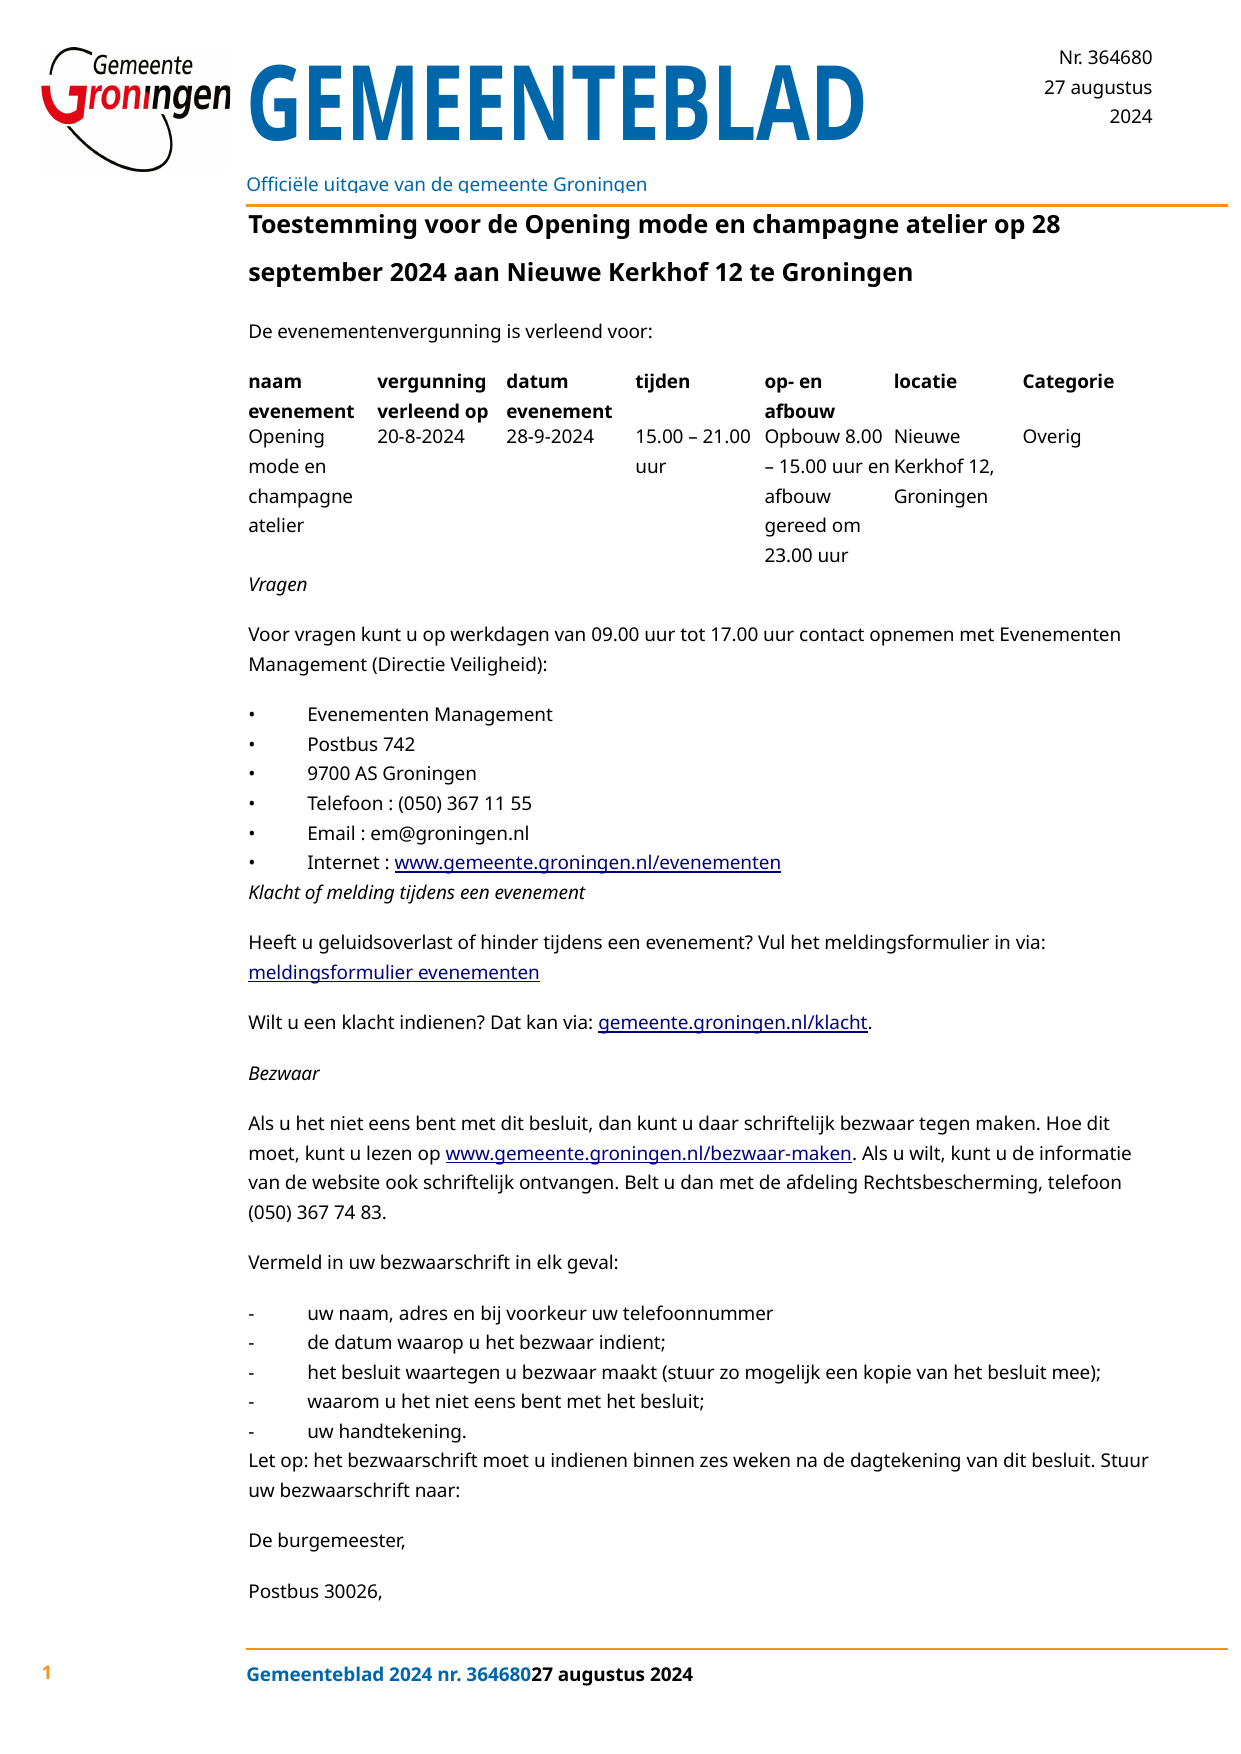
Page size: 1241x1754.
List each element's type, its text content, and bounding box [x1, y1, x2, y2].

text Vragen [248, 571, 1152, 597]
text De evenementenvergunning is verleend voor: [248, 318, 1152, 344]
text Let op: het bezwaarschrift moet u indienen binnen zes weken na de dagtekening van dit besluit. Stuur uw bezwaarschrift naar: [248, 1448, 1152, 1503]
table_cell Nieuwe Kerkhof 12, Groningen [894, 424, 1022, 568]
text Toestemming voor de Opening mode en champagne atelier op 28 september 2024 aan Nieuwe Kerkhof 12 te Groningen [248, 207, 1152, 288]
table_header locatie [894, 369, 1022, 424]
text Bezwaar [248, 1060, 1152, 1086]
text Wilt u een klacht indienen? Dat kan via: gemeente.groningen.nl/klacht. [248, 1009, 1152, 1035]
table_header op- en afbouw [764, 369, 893, 424]
list uw handtekening. [248, 1418, 1152, 1444]
list Evenementen Management [248, 701, 1152, 727]
list de datum waarop u het bezwaar indient; [248, 1329, 1152, 1355]
table_header datum evenement [506, 369, 635, 424]
text De burgemeester, [248, 1528, 1152, 1553]
table_header Categorie [1023, 369, 1152, 424]
list waarom u het niet eens bent met het besluit; [248, 1388, 1152, 1414]
list het besluit waartegen u bezwaar maakt (stuur zo mogelijk een kopie van het besluit mee); [248, 1359, 1152, 1385]
list 9700 AS Groningen [248, 761, 1152, 786]
table_cell Overig [1023, 424, 1152, 568]
text Postbus 30026, [248, 1578, 1152, 1604]
table_header vergunning verleend op [377, 369, 506, 424]
text Klacht of melding tijdens een evenement [248, 879, 1152, 905]
table_cell 15.00 – 21.00 uur [635, 424, 764, 568]
table_cell 28-9-2024 [506, 424, 635, 568]
picture [41, 47, 231, 172]
table_cell Opbouw 8.00 – 15.00 uur en afbouw gereed om 23.00 uur [764, 424, 893, 568]
table_header tijden [635, 369, 764, 424]
list Internet : www.gemeente.groningen.nl/evenementen [248, 849, 1152, 875]
list Postbus 742 [248, 731, 1152, 757]
text Heeft u geluidsoverlast of hinder tijdens een evenement? Vul het meldingsformulier in via: meldingsformulier evenementen [248, 929, 1152, 985]
text Als u het niet eens bent met dit besluit, dan kunt u daar schriftelijk bezwaar tegen maken. Hoe dit moet, kunt u lezen op www.gemeente.groningen.nl/bezwaar-maken. Als u wilt, kunt u de informatie van de website ook schriftelijk ontvangen. Belt u dan met de afdeling Rechtsbescherming, telefoon (050) 367 74 83. [248, 1110, 1152, 1225]
table_cell Opening mode en champagne atelier [248, 424, 377, 568]
table_cell 20-8-2024 [377, 424, 506, 568]
list uw naam, adres en bij voorkeur uw telefoonnummer [248, 1300, 1152, 1326]
table_header naam evenement [248, 369, 377, 424]
list Telefoon : (050) 367 11 55 [248, 790, 1152, 816]
text Voor vragen kunt u op werkdagen van 09.00 uur tot 17.00 uur contact opnemen met Evenementen Management (Directie Veiligheid): [248, 621, 1152, 677]
text Vermeld in uw bezwaarschrift in elk geval: [248, 1249, 1152, 1275]
list Email : em@groningen.nl [248, 820, 1152, 846]
